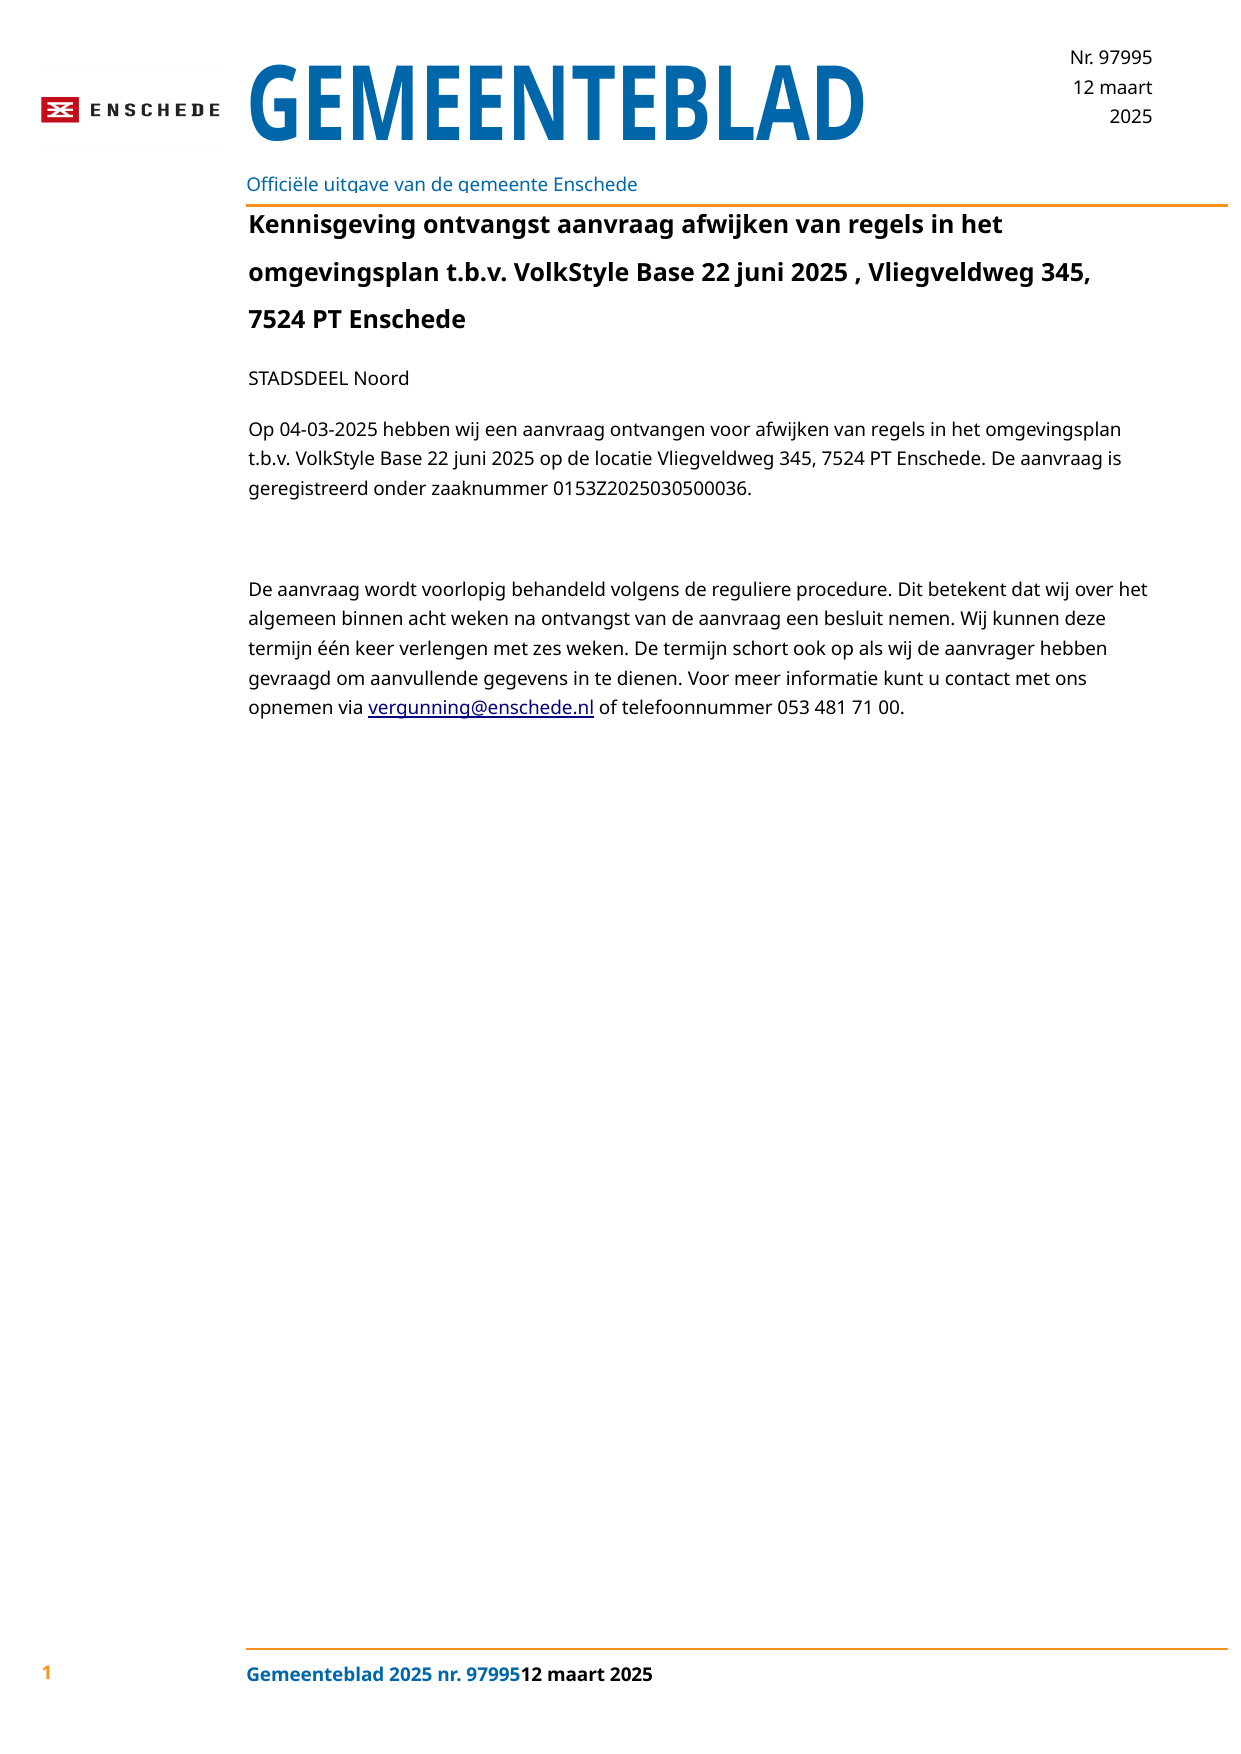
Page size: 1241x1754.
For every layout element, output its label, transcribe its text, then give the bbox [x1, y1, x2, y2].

text Kennisgeving ontvangst aanvraag afwijken van regels in het omgevingsplan t.b.v. VolkStyle Base 22 juni 2025 , Vliegveldweg 345, 7524 PT Enschede [248, 207, 1152, 336]
picture [41, 47, 231, 172]
text STADSDEEL Noord [248, 366, 1152, 391]
text De aanvraag wordt voorlopig behandeld volgens de reguliere procedure. Dit betekent dat wij over het algemeen binnen acht weken na ontvangst van de aanvraag een besluit nemen. Wij kunnen deze termijn één keer verlengen met zes weken. De termijn schort ook op als wij de aanvrager hebben gevraagd om aanvullende gegevens in te dienen. Voor meer informatie kunt u contact met ons opnemen via vergunning@enschede.nl of telefoonnummer 053 481 71 00. [248, 576, 1152, 720]
text Op 04-03-2025 hebben wij een aanvraag ontvangen voor afwijken van regels in het omgevingsplan t.b.v. VolkStyle Base 22 juni 2025 op de locatie Vliegveldweg 345, 7524 PT Enschede. De aanvraag is geregistreerd onder zaaknummer 0153Z2025030500036. [248, 416, 1152, 501]
